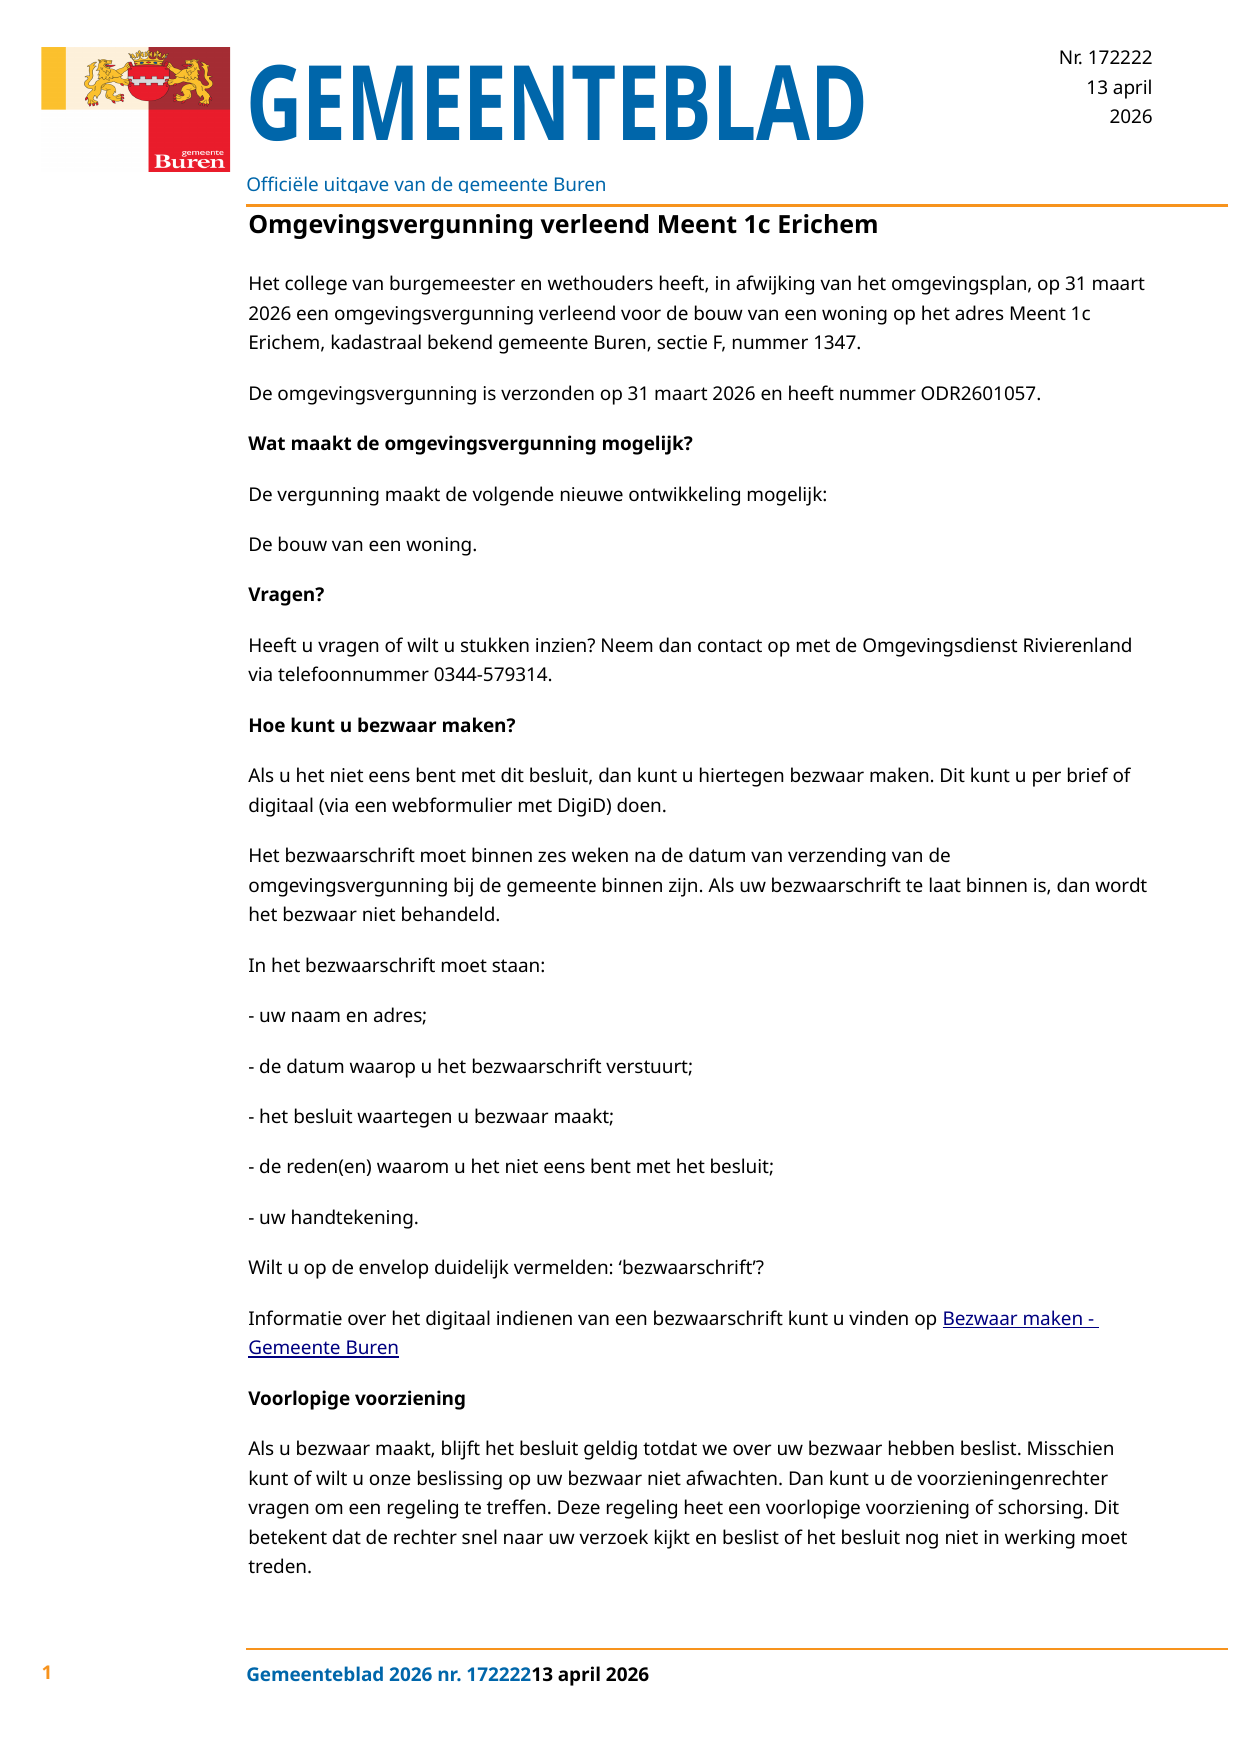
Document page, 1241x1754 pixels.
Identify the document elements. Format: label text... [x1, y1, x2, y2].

text Vragen? [248, 582, 1152, 607]
text De bouw van een woning. [248, 531, 1152, 557]
text Als u het niet eens bent met dit besluit, dan kunt u hiertegen bezwaar maken. Dit kunt u per brief of digitaal (via een webformulier met DigiD) doen. [248, 762, 1152, 818]
text Wilt u op de envelop duidelijk vermelden: ‘bezwaarschrift’? [248, 1254, 1152, 1280]
text - uw handtekening. [248, 1204, 1152, 1230]
text Het college van burgemeester en wethouders heeft, in afwijking van het omgevingsplan, op 31 maart 2026 een omgevingsvergunning verleend voor de bouw van een woning op het adres Meent 1c Erichem, kadastraal bekend gemeente Buren, sectie F, nummer 1347. [248, 270, 1152, 355]
text Het bezwaarschrift moet binnen zes weken na de datum van verzending van de omgevingsvergunning bij de gemeente binnen zijn. Als uw bezwaarschrift te laat binnen is, dan wordt het bezwaar niet behandeld. [248, 842, 1152, 927]
text Informatie over het digitaal indienen van een bezwaarschrift kunt u vinden op Bezwaar maken - Gemeente Buren [248, 1305, 1152, 1360]
text Hoe kunt u bezwaar maken? [248, 712, 1152, 738]
text Wat maakt de omgevingsvergunning mogelijk? [248, 430, 1152, 456]
text De vergunning maakt de volgende nieuwe ontwikkeling mogelijk: [248, 481, 1152, 506]
text De omgevingsvergunning is verzonden op 31 maart 2026 en heeft nummer ODR2601057. [248, 380, 1152, 406]
text - het besluit waartegen u bezwaar maakt; [248, 1103, 1152, 1129]
picture [41, 47, 231, 172]
text Voorlopige voorziening [248, 1385, 1152, 1411]
text - de datum waarop u het bezwaarschrift verstuurt; [248, 1053, 1152, 1078]
text - de reden(en) waarom u het niet eens bent met het besluit; [248, 1154, 1152, 1179]
text - uw naam en adres; [248, 1002, 1152, 1028]
text Omgevingsvergunning verleend Meent 1c Erichem [248, 207, 1152, 241]
text In het bezwaarschrift moet staan: [248, 952, 1152, 978]
text Als u bezwaar maakt, blijft het besluit geldig totdat we over uw bezwaar hebben beslist. Misschien kunt of wilt u onze beslissing op uw bezwaar niet afwachten. Dan kunt u de voorzieningenrechter vragen om een regeling te treffen. Deze regeling heet een voorlopige voorziening of schorsing. Dit betekent dat de rechter snel naar uw verzoek kijkt en beslist of het besluit nog niet in werking moet treden. [248, 1435, 1152, 1579]
text Heeft u vragen of wilt u stukken inzien? Neem dan contact op met de Omgevingsdienst Rivierenland via telefoonnummer 0344-579314. [248, 632, 1152, 687]
